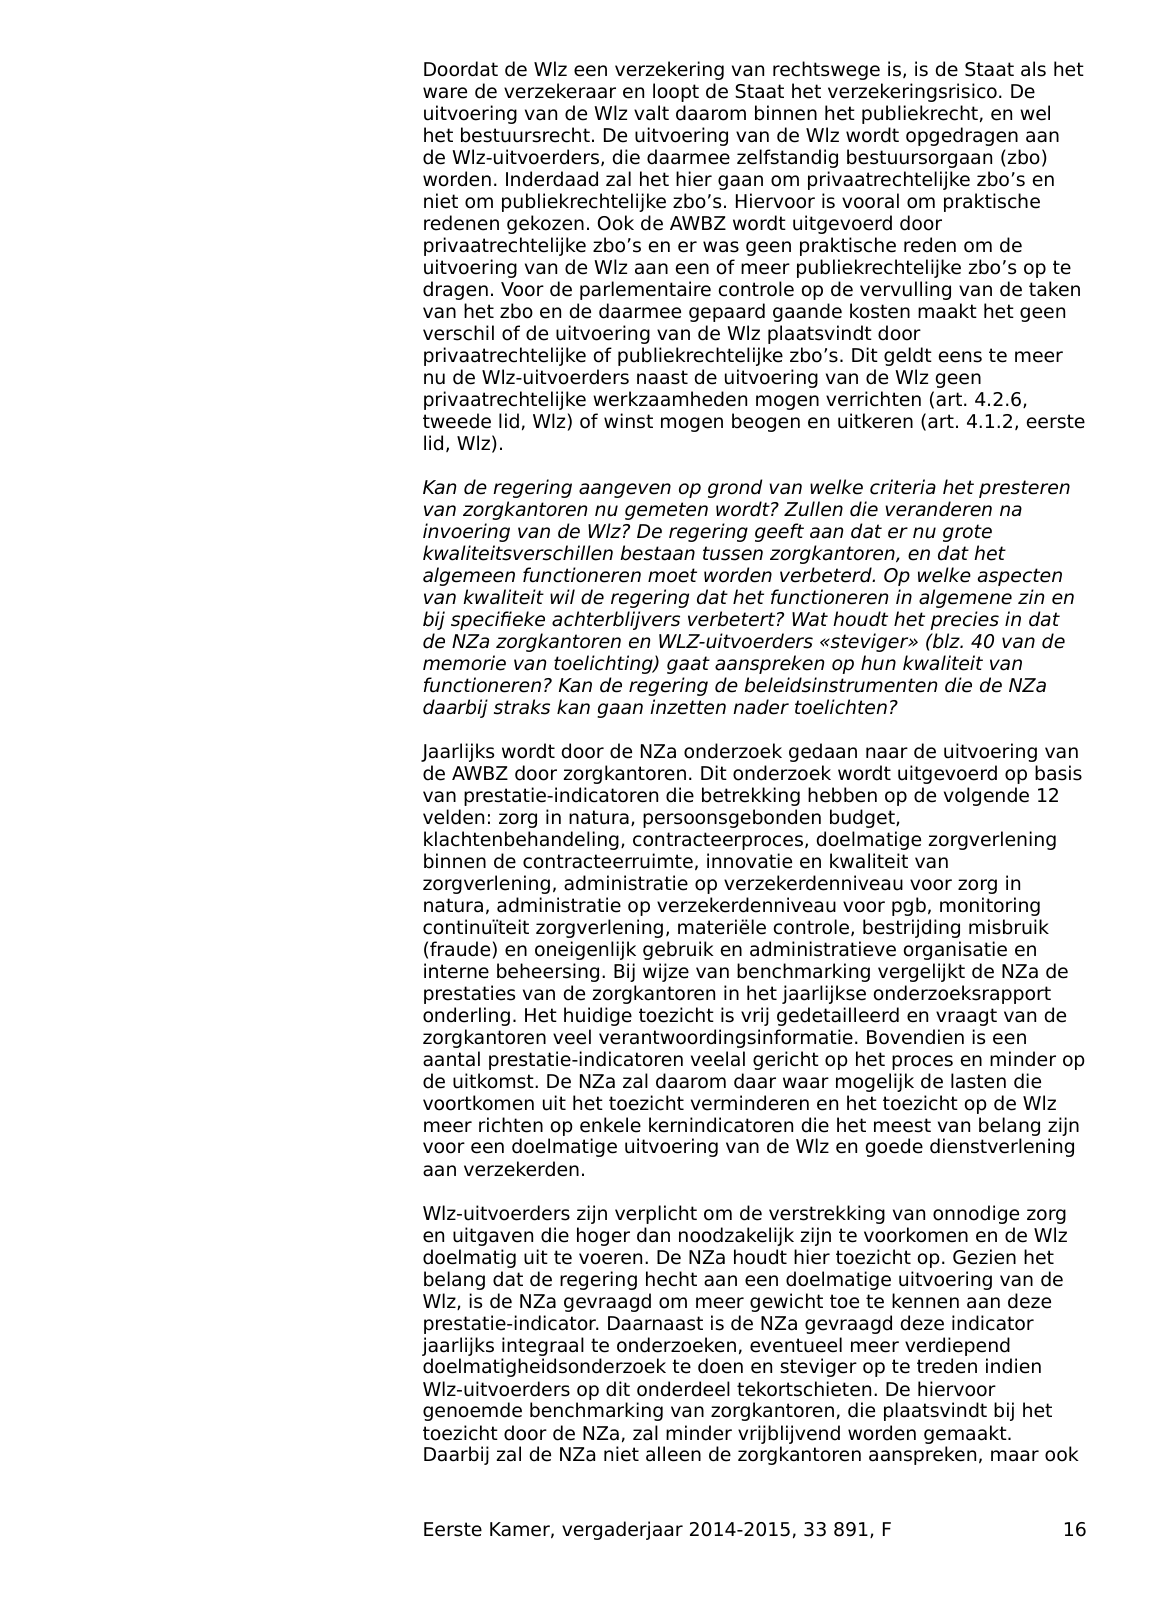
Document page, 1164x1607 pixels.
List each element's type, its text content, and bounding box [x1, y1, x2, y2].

text Doordat de Wlz een verzekering van rechtswege is, is de Staat als het ware de verzekeraar en loopt de Staat het verzekeringsrisico. De uitvoering van de Wlz valt daarom binnen het publiekrecht, en wel het bestuursrecht. De uitvoering van de Wlz wordt opgedragen aan de Wlz-uitvoerders, die daarmee zelfstandig bestuursorgaan (zbo) worden. Inderdaad zal het hier gaan om privaatrechtelijke zbo’s en niet om publiekrechtelijke zbo’s. Hiervoor is vooral om praktische redenen gekozen. Ook de AWBZ wordt uitgevoerd door privaatrechtelijke zbo’s en er was geen praktische reden om de uitvoering van de Wlz aan een of meer publiekrechtelijke zbo’s op te dragen. Voor de parlementaire controle op de vervulling van de taken van het zbo en de daarmee gepaard gaande kosten maakt het geen verschil of de uitvoering van de Wlz plaatsvindt door privaatrechtelijke of publiekrechtelijke zbo’s. Dit geldt eens te meer nu de Wlz-uitvoerders naast de uitvoering van de Wlz geen privaatrechtelijke werkzaamheden mogen verrichten (art. 4.2.6, tweede lid, Wlz) of winst mogen beogen en uitkeren (art. 4.1.2, eerste lid, Wlz). [422, 59, 1087, 455]
text Kan de regering aangeven op grond van welke criteria het presteren van zorgkantoren nu gemeten wordt? Zullen die veranderen na invoering van de Wlz? De regering geeft aan dat er nu grote kwaliteitsverschillen bestaan tussen zorgkantoren, en dat het algemeen functioneren moet worden verbeterd. Op welke aspecten van kwaliteit wil de regering dat het functioneren in algemene zin en bij specifieke achterblijvers verbetert? Wat houdt het precies in dat de NZa zorgkantoren en WLZ-uitvoerders «steviger» (blz. 40 van de memorie van toelichting) gaat aanspreken op hun kwaliteit van functioneren? Kan de regering de beleidsinstrumenten die de NZa daarbij straks kan gaan inzetten nader toelichten? [422, 477, 1087, 719]
text Wlz-uitvoerders zijn verplicht om de verstrekking van onnodige zorg en uitgaven die hoger dan noodzakelijk zijn te voorkomen en de Wlz doelmatig uit te voeren. De NZa houdt hier toezicht op. Gezien het belang dat de regering hecht aan een doelmatige uitvoering van de Wlz, is de NZa gevraagd om meer gewicht toe te kennen aan deze prestatie-indicator. Daarnaast is de NZa gevraagd deze indicator jaarlijks integraal te onderzoeken, eventueel meer verdiepend doelmatigheidsonderzoek te doen en steviger op te treden indien Wlz-uitvoerders op dit onderdeel tekortschieten. De hiervoor genoemde benchmarking van zorgkantoren, die plaatsvindt bij het toezicht door de NZa, zal minder vrijblijvend worden gemaakt. Daarbij zal de NZa niet alleen de zorgkantoren aanspreken, maar ook [422, 1203, 1087, 1466]
text Jaarlijks wordt door de NZa onderzoek gedaan naar de uitvoering van de AWBZ door zorgkantoren. Dit onderzoek wordt uitgevoerd op basis van prestatie-indicatoren die betrekking hebben op de volgende 12 velden: zorg in natura, persoonsgebonden budget, klachtenbehandeling, contracteerproces, doelmatige zorgverlening binnen de contracteerruimte, innovatie en kwaliteit van zorgverlening, administratie op verzekerdenniveau voor zorg in natura, administratie op verzekerdenniveau voor pgb, monitoring continuïteit zorgverlening, materiële controle, bestrijding misbruik (fraude) en oneigenlijk gebruik en administratieve organisatie en interne beheersing. Bij wijze van benchmarking vergelijkt de NZa de prestaties van de zorgkantoren in het jaarlijkse onderzoeksrapport onderling. Het huidige toezicht is vrij gedetailleerd en vraagt van de zorgkantoren veel verantwoordingsinformatie. Bovendien is een aantal prestatie-indicatoren veelal gericht op het proces en minder op de uitkomst. De NZa zal daarom daar waar mogelijk de lasten die voortkomen uit het toezicht verminderen en het toezicht op de Wlz meer richten op enkele kernindicatoren die het meest van belang zijn voor een doelmatige uitvoering van de Wlz en goede dienstverlening aan verzekerden. [422, 741, 1087, 1180]
